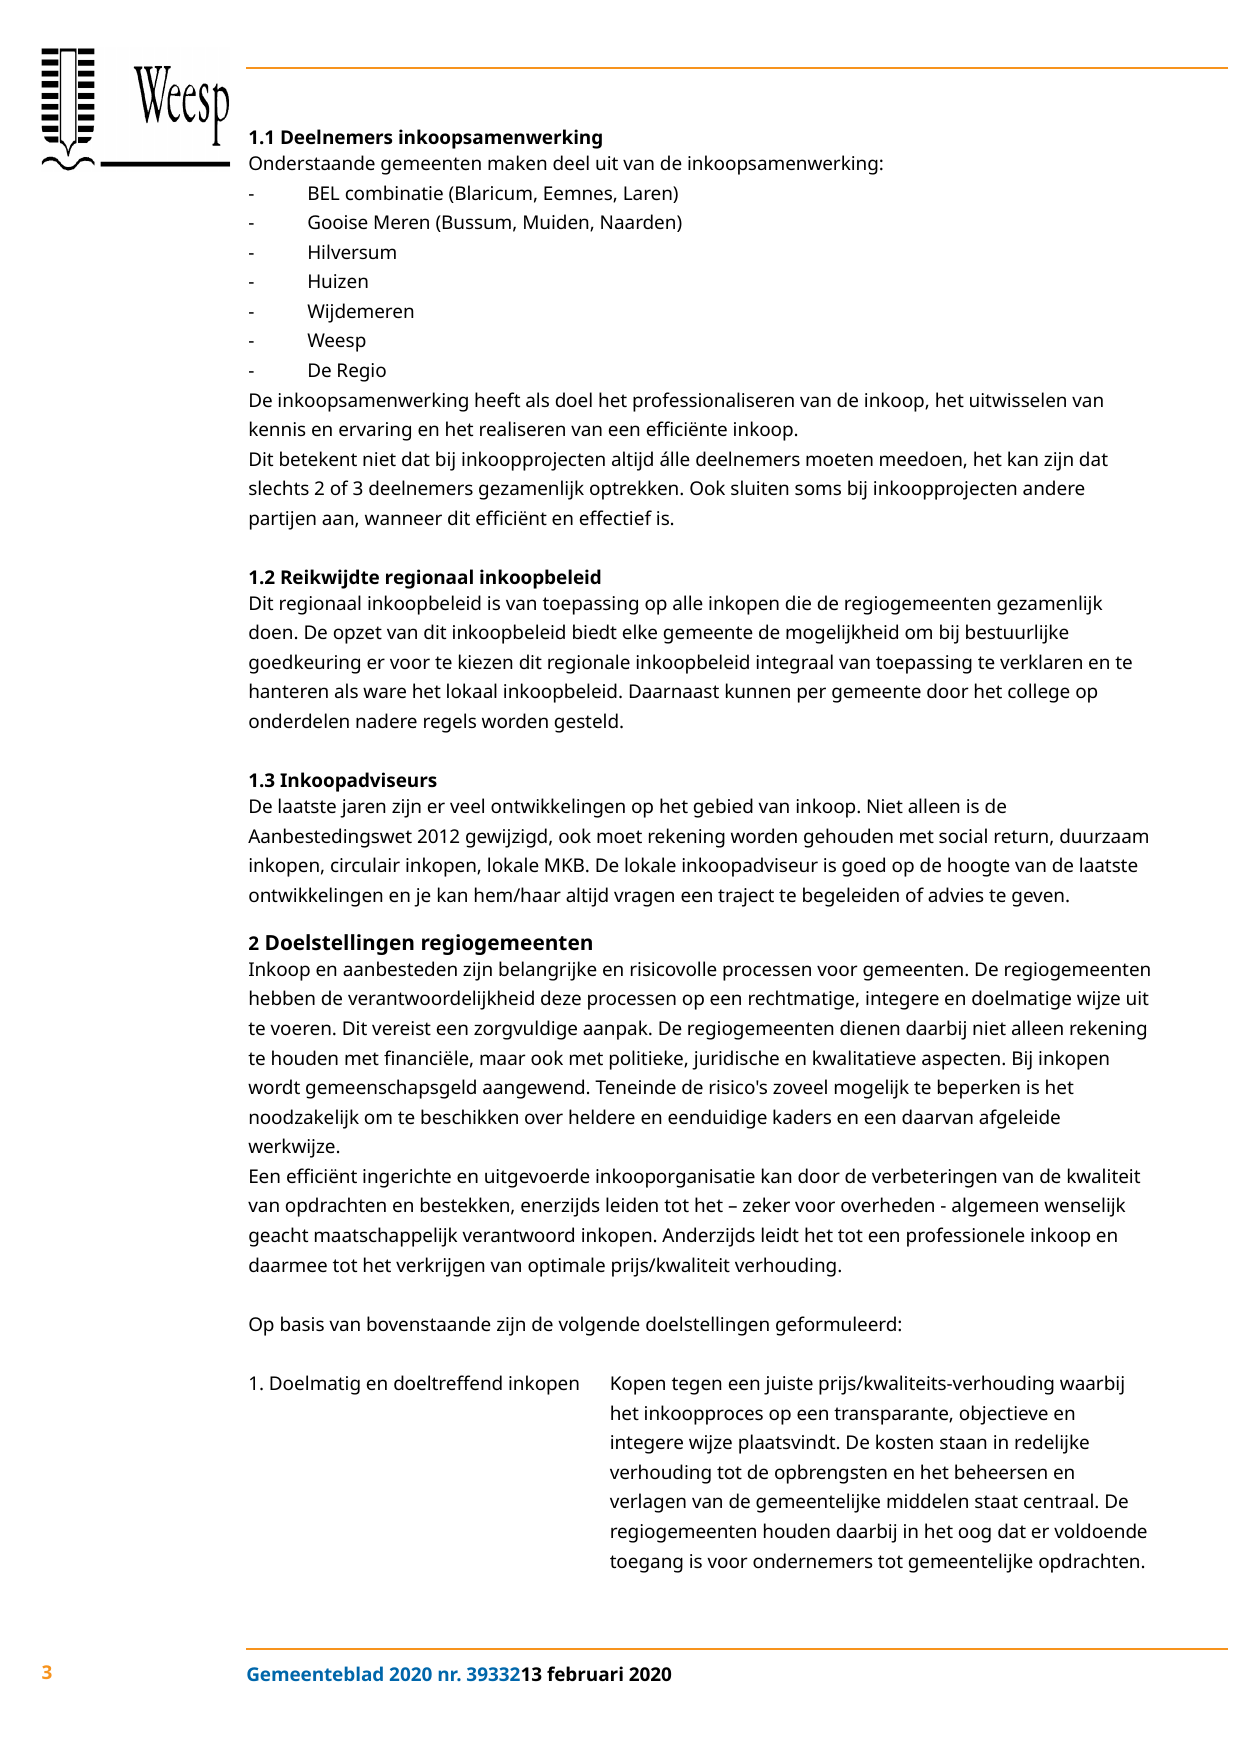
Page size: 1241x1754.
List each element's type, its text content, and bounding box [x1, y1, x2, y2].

list Hilversum [248, 239, 1152, 264]
text 2 Doelstellingen regiogemeenten [248, 928, 1152, 956]
list Wijdemeren [248, 298, 1152, 324]
text 1.2 Reikwijdte regionaal inkoopbeleid [248, 564, 1152, 590]
text 1.1 Deelnemers inkoopsamenwerking [248, 124, 1152, 150]
table_header 1. Doelmatig en doeltreffend inkopen [248, 1370, 609, 1573]
text De laatste jaren zijn er veel ontwikkelingen op het gebied van inkoop. Niet alleen is de Aanbestedingswet 2012 gewijzigd, ook moet rekening worden gehouden met social return, duurzaam inkopen, circulair inkopen, lokale MKB. De lokale inkoopadviseur is goed op de hoogte van de laatste ontwikkelingen en je kan hem/haar altijd vragen een traject te begeleiden of advies te geven. [248, 793, 1152, 908]
text Inkoop en aanbesteden zijn belangrijke en risicovolle processen voor gemeenten. De regiogemeenten hebben de verantwoordelijkheid deze processen op een rechtmatige, integere en doelmatige wijze uit te voeren. Dit vereist een zorgvuldige aanpak. De regiogemeenten dienen daarbij niet alleen rekening te houden met financiële, maar ook met politieke, juridische en kwalitatieve aspecten. Bij inkopen wordt gemeenschapsgeld aangewend. Teneinde de risico's zoveel mogelijk te beperken is het noodzakelijk om te beschikken over heldere en eenduidige kaders en een daarvan afgeleide werkwijze. [248, 956, 1152, 1159]
list Weesp [248, 328, 1152, 353]
text Op basis van bovenstaande zijn de volgende doelstellingen geformuleerd: [248, 1311, 1152, 1337]
text Dit betekent niet dat bij inkoopprojecten altijd álle deelnemers moeten meedoen, het kan zijn dat slechts 2 of 3 deelnemers gezamenlijk optrekken. Ook sluiten soms bij inkoopprojecten andere partijen aan, wanneer dit efficiënt en effectief is. [248, 446, 1152, 531]
text De inkoopsamenwerking heeft als doel het professionaliseren van de inkoop, het uitwisselen van kennis en ervaring en het realiseren van een efficiënte inkoop. [248, 387, 1152, 442]
text Onderstaande gemeenten maken deel uit van de inkoopsamenwerking: [248, 150, 1152, 176]
text 1.3 Inkoopadviseurs [248, 767, 1152, 793]
list BEL combinatie (Blaricum, Eemnes, Laren) [248, 180, 1152, 205]
text Dit regionaal inkoopbeleid is van toepassing op alle inkopen die de regiogemeenten gezamenlijk doen. De opzet van dit inkoopbeleid biedt elke gemeente de mogelijkheid om bij bestuurlijke goedkeuring er voor te kiezen dit regionale inkoopbeleid integraal van toepassing te verklaren en te hanteren als ware het lokaal inkoopbeleid. Daarnaast kunnen per gemeente door het college op onderdelen nadere regels worden gesteld. [248, 590, 1152, 734]
table_header Kopen tegen een juiste prijs/kwaliteits-verhouding waarbij het inkoopproces op een transparante, objectieve en integere wijze plaatsvindt. De kosten staan in redelijke verhouding tot de opbrengsten en het beheersen en verlagen van de gemeentelijke middelen staat centraal. De regiogemeenten houden daarbij in het oog dat er voldoende toegang is voor ondernemers tot gemeentelijke opdrachten. [610, 1370, 1152, 1573]
text Een efficiënt ingerichte en uitgevoerde inkooporganisatie kan door de verbeteringen van de kwaliteit van opdrachten en bestekken, enerzijds leiden tot het – zeker voor overheden - algemeen wenselijk geacht maatschappelijk verantwoord inkopen. Anderzijds leidt het tot een professionele inkoop en daarmee tot het verkrijgen van optimale prijs/kwaliteit verhouding. [248, 1163, 1152, 1278]
list De Regio [248, 357, 1152, 383]
list Huizen [248, 268, 1152, 294]
list Gooise Meren (Bussum, Muiden, Naarden) [248, 209, 1152, 235]
picture [41, 47, 231, 172]
